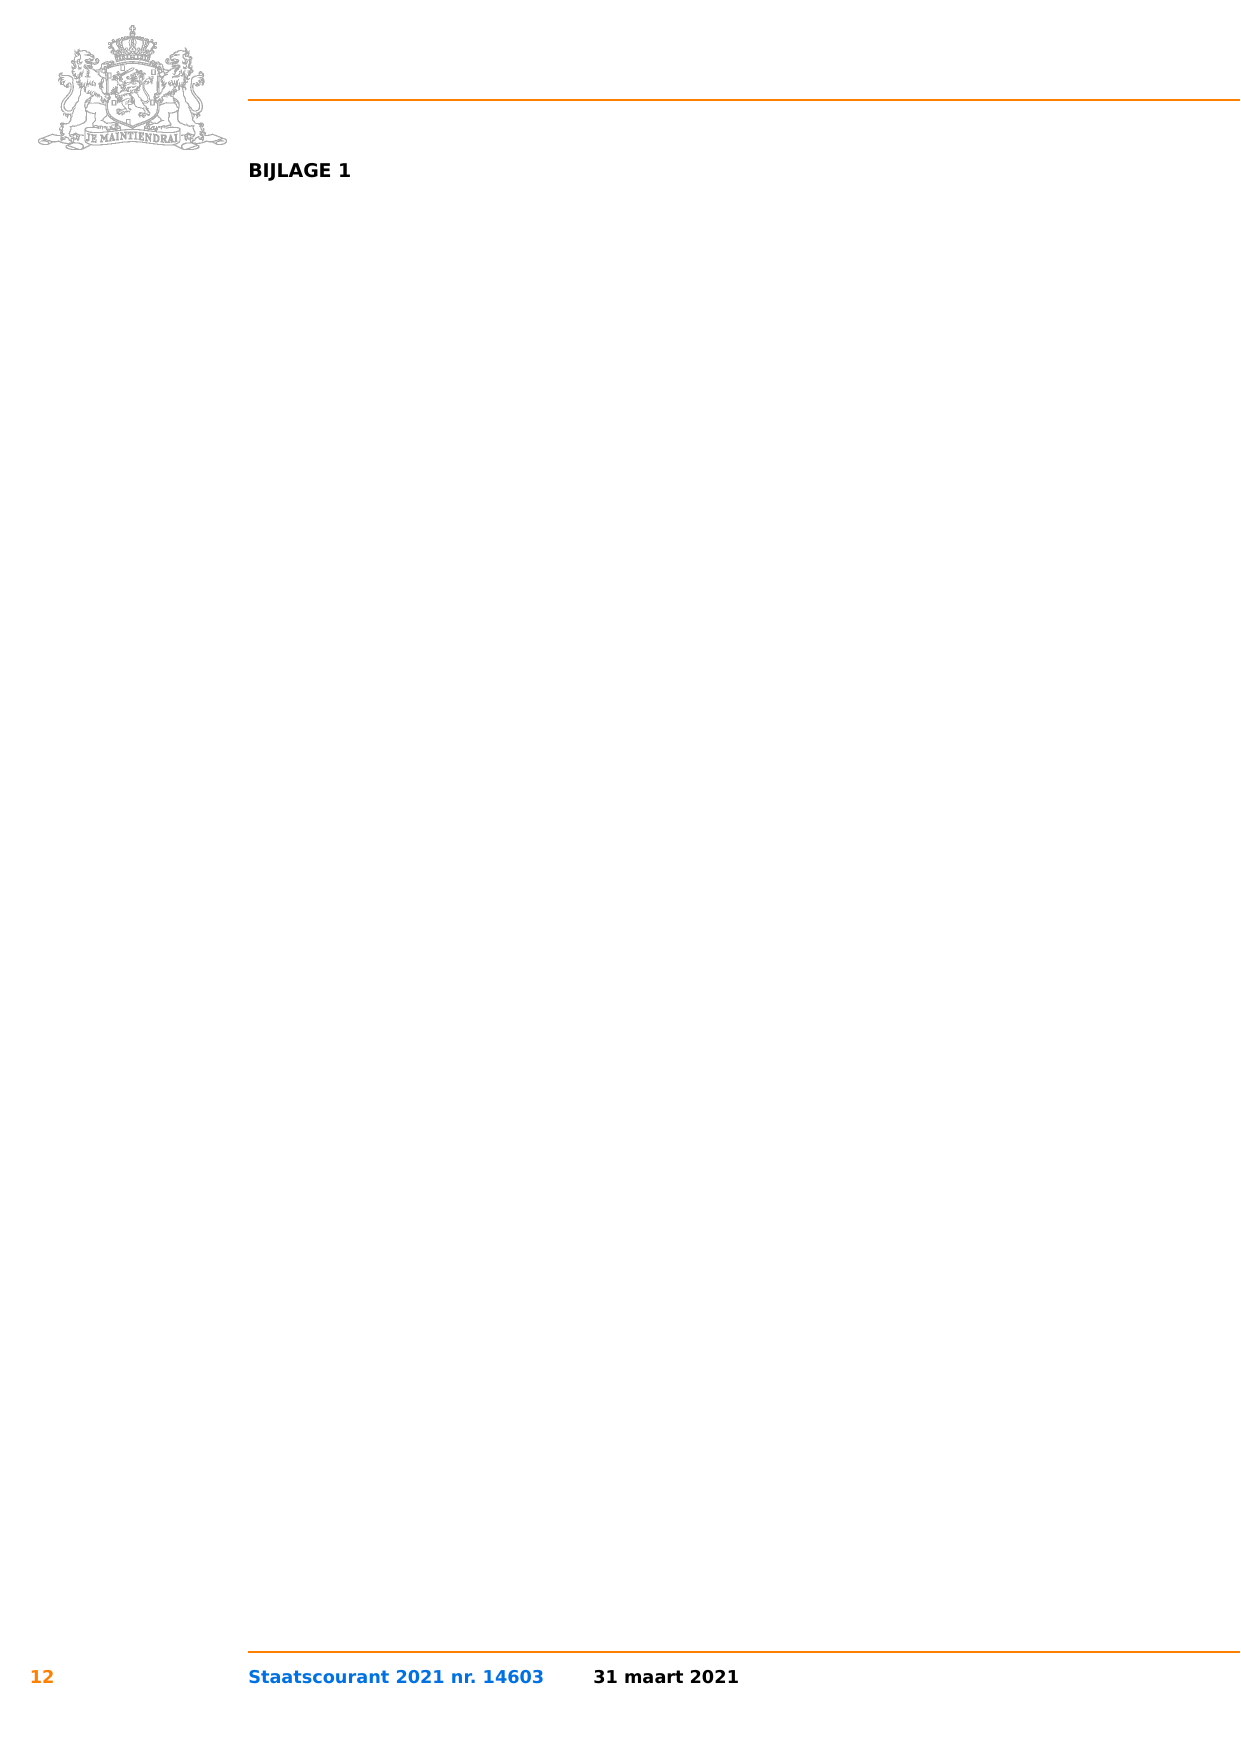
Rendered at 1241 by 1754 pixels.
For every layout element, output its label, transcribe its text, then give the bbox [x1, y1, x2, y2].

picture [38, 25, 227, 150]
subtitle BIJLAGE 1 [248, 160, 1163, 182]
